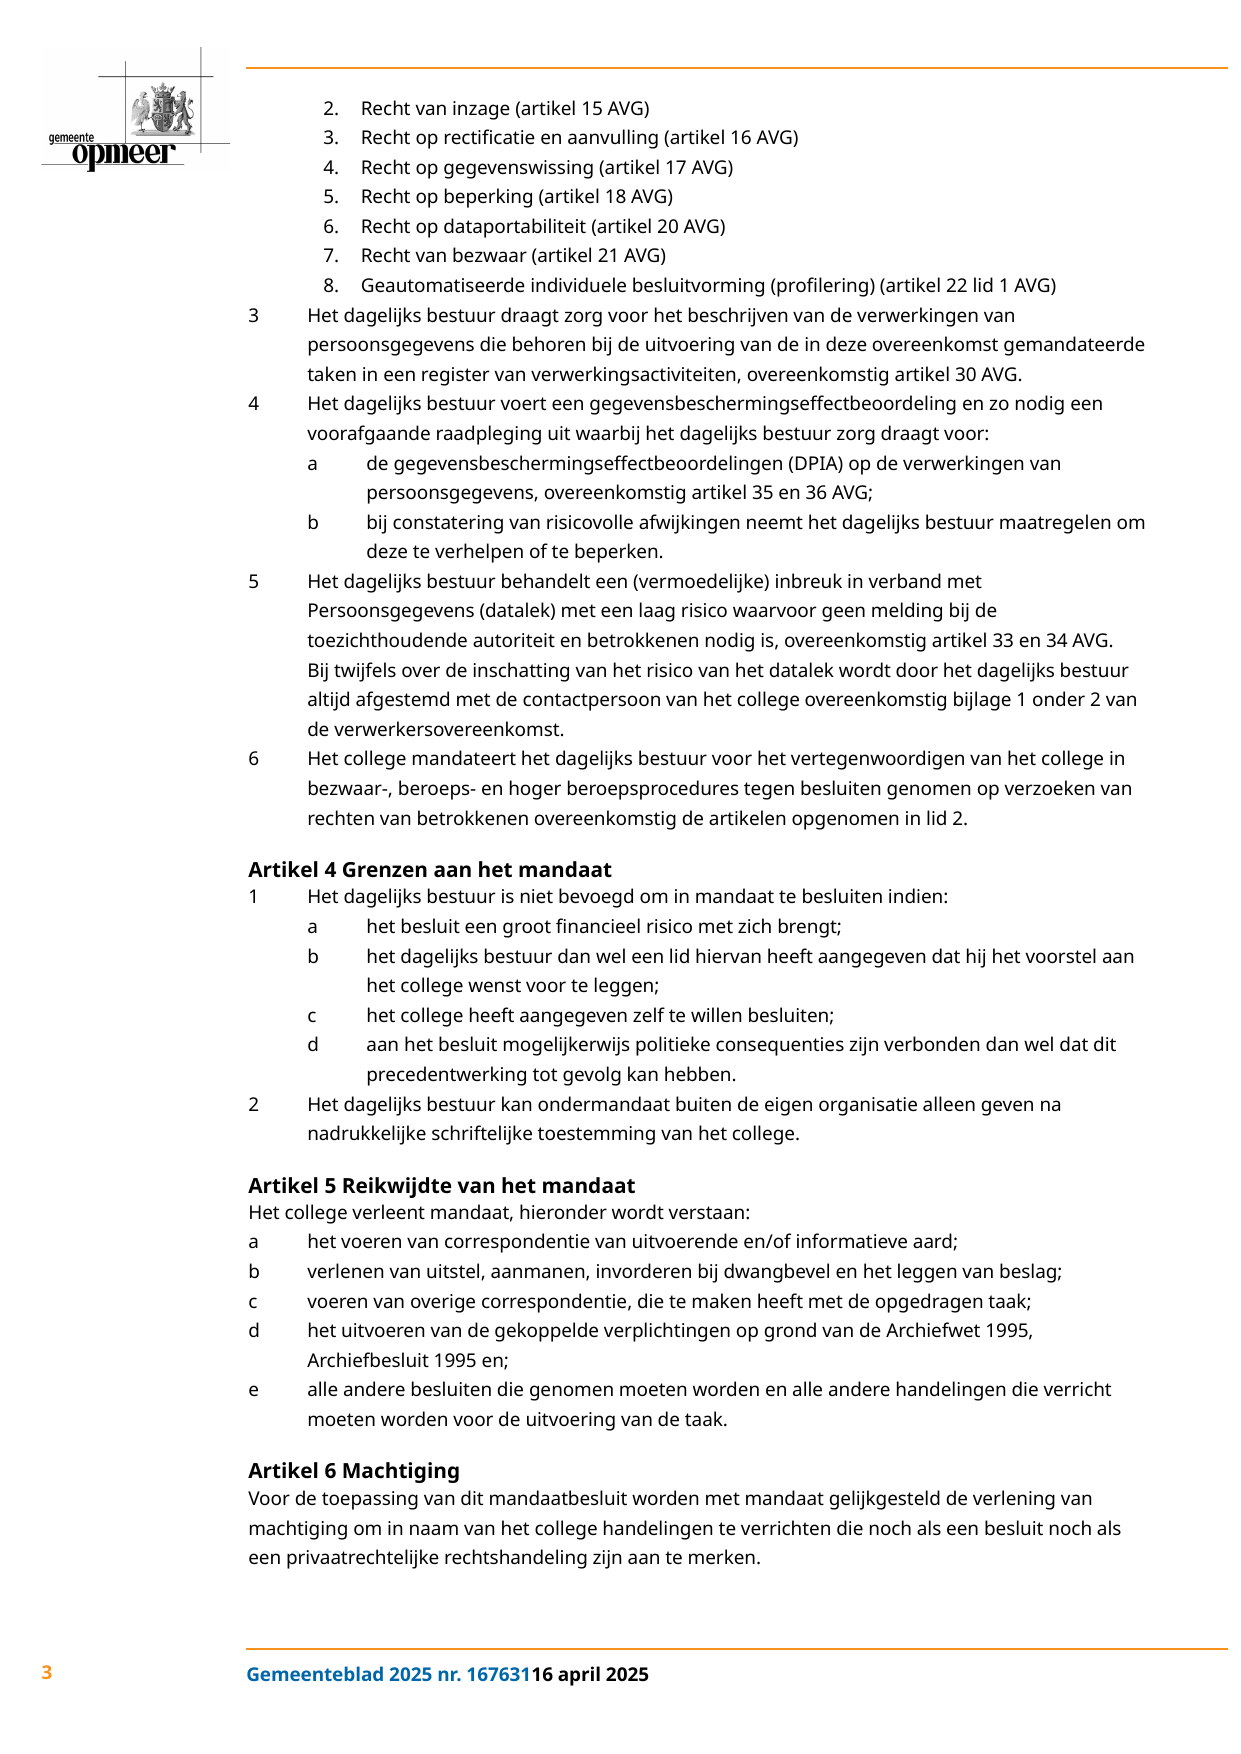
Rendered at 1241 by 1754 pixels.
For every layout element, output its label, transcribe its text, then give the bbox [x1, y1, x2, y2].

list Recht van inzage (artikel 15 AVG) [323, 95, 1152, 121]
text Artikel 5 Reikwijdte van het mandaat [248, 1171, 1152, 1199]
list de gegevensbeschermingseffectbeoordelingen (DPIA) op de verwerkingen van persoonsgegevens, overeenkomstig artikel 35 en 36 AVG; [307, 450, 1152, 505]
list Het dagelijks bestuur is niet bevoegd om in mandaat te besluiten indien: [248, 884, 1152, 909]
list bij constatering van risicovolle afwijkingen neemt het dagelijks bestuur maatregelen om deze te verhelpen of te beperken. [307, 509, 1152, 564]
list Recht op beperking (artikel 18 AVG) [323, 183, 1152, 209]
list Recht op rectificatie en aanvulling (artikel 16 AVG) [323, 124, 1152, 150]
list Geautomatiseerde individuele besluitvorming (profilering) (artikel 22 lid 1 AVG) [323, 272, 1152, 298]
list Het college mandateert het dagelijks bestuur voor het vertegenwoordigen van het college in bezwaar-, beroeps- en hoger beroepsprocedures tegen besluiten genomen op verzoeken van rechten van betrokkenen overeenkomstig de artikelen opgenomen in lid 2. [248, 746, 1152, 831]
text Artikel 4 Grenzen aan het mandaat [248, 855, 1152, 884]
text Artikel 6 Machtiging [248, 1457, 1152, 1485]
list Bij twijfels over de inschatting van het risico van het datalek wordt door het dagelijks bestuur altijd afgestemd met de contactpersoon van het college overeenkomstig bijlage 1 onder 2 van de verwerkersovereenkomst. [248, 657, 1152, 742]
list verlenen van uitstel, aanmanen, invorderen bij dwangbevel en het leggen van beslag; [248, 1258, 1152, 1284]
list Recht op gegevenswissing (artikel 17 AVG) [323, 154, 1152, 180]
text Voor de toepassing van dit mandaatbesluit worden met mandaat gelijkgesteld de verlening van machtiging om in naam van het college handelingen te verrichten die noch als een besluit noch als een privaatrechtelijke rechtshandeling zijn aan te merken. [248, 1485, 1152, 1570]
list het uitvoeren van de gekoppelde verplichtingen op grond van de Archiefwet 1995, Archiefbesluit 1995 en; [248, 1317, 1152, 1373]
list aan het besluit mogelijkerwijs politieke consequenties zijn verbonden dan wel dat dit precedentwerking tot gevolg kan hebben. [307, 1032, 1152, 1087]
list Recht van bezwaar (artikel 21 AVG) [323, 243, 1152, 268]
list alle andere besluiten die genomen moeten worden en alle andere handelingen die verricht moeten worden voor de uitvoering van de taak. [248, 1377, 1152, 1432]
list Recht op dataportabiliteit (artikel 20 AVG) [323, 213, 1152, 239]
text Het college verleent mandaat, hieronder wordt verstaan: [248, 1199, 1152, 1225]
picture [41, 47, 231, 172]
list het besluit een groot financieel risico met zich brengt; [307, 913, 1152, 939]
list Het dagelijks bestuur kan ondermandaat buiten de eigen organisatie alleen geven na nadrukkelijke schriftelijke toestemming van het college. [248, 1091, 1152, 1146]
list Het dagelijks bestuur voert een gegevensbeschermingseffectbeoordeling en zo nodig een voorafgaande raadpleging uit waarbij het dagelijks bestuur zorg draagt voor: [248, 391, 1152, 446]
list het dagelijks bestuur dan wel een lid hiervan heeft aangegeven dat hij het voorstel aan het college wenst voor te leggen; [307, 943, 1152, 998]
list het college heeft aangegeven zelf te willen besluiten; [307, 1002, 1152, 1028]
list Het dagelijks bestuur behandelt een (vermoedelijke) inbreuk in verband met Persoonsgegevens (datalek) met een laag risico waarvoor geen melding bij de toezichthoudende autoriteit en betrokkenen nodig is, overeenkomstig artikel 33 en 34 AVG. [248, 568, 1152, 653]
list Het dagelijks bestuur draagt zorg voor het beschrijven van de verwerkingen van persoonsgegevens die behoren bij de uitvoering van de in deze overeenkomst gemandateerde taken in een register van verwerkingsactiviteiten, overeenkomstig artikel 30 AVG. [248, 302, 1152, 387]
list voeren van overige correspondentie, die te maken heeft met de opgedragen taak; [248, 1288, 1152, 1314]
list het voeren van correspondentie van uitvoerende en/of informatieve aard; [248, 1229, 1152, 1254]
